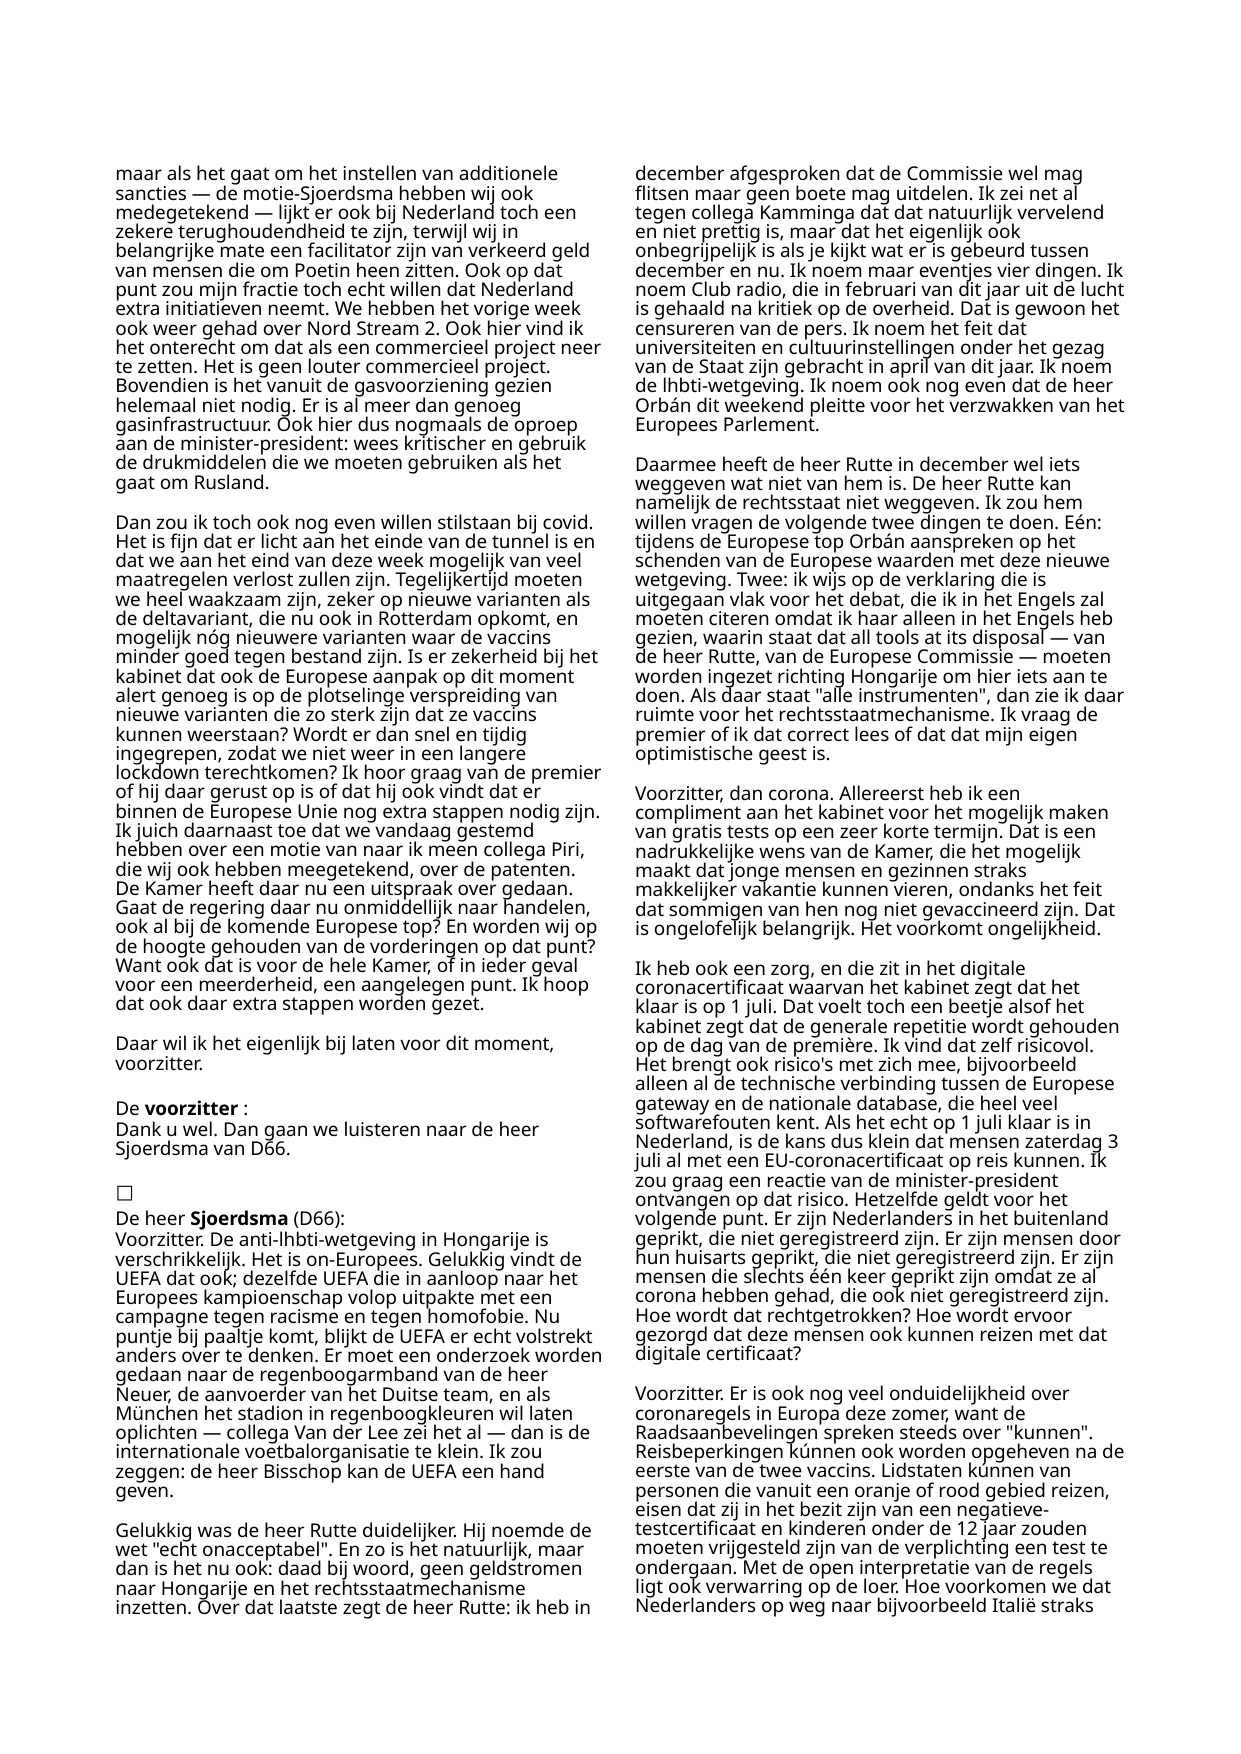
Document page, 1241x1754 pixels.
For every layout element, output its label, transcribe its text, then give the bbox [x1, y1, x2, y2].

text De heer Sjoerdsma (D66): [115, 1206, 605, 1231]
text maar als het gaat om het instellen van additionele sancties — de motie-Sjoerdsma hebben wij ook medegetekend — lijkt er ook bij Nederland toch een zekere terughoudendheid te zijn, terwijl wij in belangrijke mate een facilitator zijn van verkeerd geld van mensen die om Poetin heen zitten. Ook op dat punt zou mijn fractie toch echt willen dat Nederland extra initiatieven neemt. We hebben het vorige week ook weer gehad over Nord Stream 2. Ook hier vind ik het onterecht om dat als een commercieel project neer te zetten. Het is geen louter commercieel project. Bovendien is het vanuit de gasvoorziening gezien helemaal niet nodig. Er is al meer dan genoeg gasinfrastructuur. Ook hier dus nogmaals de oproep aan de minister-president: wees kritischer en gebruik de drukmiddelen die we moeten gebruiken als het gaat om Rusland. [115, 165, 605, 493]
text Voorzitter. De anti-lhbti-wetgeving in Hongarije is verschrikkelijk. Het is on-Europees. Gelukkig vindt de UEFA dat ook; dezelfde UEFA die in aanloop naar het Europees kampioenschap volop uitpakte met een campagne tegen racisme en tegen homofobie. Nu puntje bij paaltje komt, blijkt de UEFA er echt volstrekt anders over te denken. Er moet een onderzoek worden gedaan naar de regenboogarmband van de heer Neuer, de aanvoerder van het Duitse team, en als München het stadion in regenboogkleuren wil laten oplichten — collega Van der Lee zei het al — dan is de internationale voetbalorganisatie te klein. Ik zou zeggen: de heer Bisschop kan de UEFA een hand geven. [115, 1231, 605, 1501]
text Daar wil ik het eigenlijk bij laten voor dit moment, voorzitter. [115, 1035, 605, 1074]
text Ik heb ook een zorg, en die zit in het digitale coronacertificaat waarvan het kabinet zegt dat het klaar is op 1 juli. Dat voelt toch een beetje alsof het kabinet zegt dat de generale repetitie wordt gehouden op de dag van de première. Ik vind dat zelf risicovol. Het brengt ook risico's met zich mee, bijvoorbeeld alleen al de technische verbinding tussen de Europese gateway en de nationale database, die heel veel softwarefouten kent. Als het echt op 1 juli klaar is in Nederland, is de kans dus klein dat mensen zaterdag 3 juli al met een EU-coronacertificaat op reis kunnen. Ik zou graag een reactie van de minister-president ontvangen op dat risico. Hetzelfde geldt voor het volgende punt. Er zijn Nederlanders in het buitenland geprikt, die niet geregistreerd zijn. Er zijn mensen door hun huisarts geprikt, die niet geregistreerd zijn. Er zijn mensen die slechts één keer geprikt zijn omdat ze al corona hebben gehad, die ook niet geregistreerd zijn. Hoe wordt dat rechtgetrokken? Hoe wordt ervoor gezorgd dat deze mensen ook kunnen reizen met dat digitale certificaat? [635, 960, 1125, 1364]
text De voorzitter : [115, 1095, 605, 1121]
text Voorzitter. Er is ook nog veel onduidelijkheid over coronaregels in Europa deze zomer, want de Raadsaanbevelingen spreken steeds over "kunnen". Reisbeperkingen kúnnen ook worden opgeheven na de eerste van de twee vaccins. Lidstaten kúnnen van personen die vanuit een oranje of rood gebied reizen, eisen dat zij in het bezit zijn van een negatieve-testcertificaat en kinderen onder de 12 jaar zouden moeten vrijgesteld zijn van de verplichting een test te ondergaan. Met de open interpretatie van de regels ligt ook verwarring op de loer. Hoe voorkomen we dat Nederlanders op weg naar bijvoorbeeld Italië straks [635, 1385, 1125, 1616]
text december afgesproken dat de Commissie wel mag flitsen maar geen boete mag uitdelen. Ik zei net al tegen collega Kamminga dat dat natuurlijk vervelend en niet prettig is, maar dat het eigenlijk ook onbegrijpelijk is als je kijkt wat er is gebeurd tussen december en nu. Ik noem maar eventjes vier dingen. Ik noem Club radio, die in februari van dit jaar uit de lucht is gehaald na kritiek op de overheid. Dat is gewoon het censureren van de pers. Ik noem het feit dat universiteiten en cultuurinstellingen onder het gezag van de Staat zijn gebracht in april van dit jaar. Ik noem de lhbti-wetgeving. Ik noem ook nog even dat de heer Orbán dit weekend pleitte voor het verzwakken van het Europees Parlement. [635, 165, 1125, 435]
text Dan zou ik toch ook nog even willen stilstaan bij covid. Het is fijn dat er licht aan het einde van de tunnel is en dat we aan het eind van deze week mogelijk van veel maatregelen verlost zullen zijn. Tegelijkertijd moeten we heel waakzaam zijn, zeker op nieuwe varianten als de deltavariant, die nu ook in Rotterdam opkomt, en mogelijk nóg nieuwere varianten waar de vaccins minder goed tegen bestand zijn. Is er zekerheid bij het kabinet dat ook de Europese aanpak op dit moment alert genoeg is op de plotselinge verspreiding van nieuwe varianten die zo sterk zijn dat ze vaccins kunnen weerstaan? Wordt er dan snel en tijdig ingegrepen, zodat we niet weer in een langere lockdown terechtkomen? Ik hoor graag van de premier of hij daar gerust op is of dat hij ook vindt dat er binnen de Europese Unie nog extra stappen nodig zijn. Ik juich daarnaast toe dat we vandaag gestemd hebben over een motie van naar ik meen collega Piri, die wij ook hebben meegetekend, over de patenten. De Kamer heeft daar nu een uitspraak over gedaan. Gaat de regering daar nu onmiddellijk naar handelen, ook al bij de komende Europese top? En worden wij op de hoogte gehouden van de vorderingen op dat punt? Want ook dat is voor de hele Kamer, of in ieder geval voor een meerderheid, een aangelegen punt. Ik hoop dat ook daar extra stappen worden gezet. [115, 514, 605, 1015]
text Dank u wel. Dan gaan we luisteren naar de heer Sjoerdsma van D66. [115, 1121, 605, 1159]
text Voorzitter, dan corona. Allereerst heb ik een compliment aan het kabinet voor het mogelijk maken van gratis tests op een zeer korte termijn. Dat is een nadrukkelijke wens van de Kamer, die het mogelijk maakt dat jonge mensen en gezinnen straks makkelijker vakantie kunnen vieren, ondanks het feit dat sommigen van hen nog niet gevaccineerd zijn. Dat is ongelofelijk belangrijk. Het voorkomt ongelijkheid. [635, 785, 1125, 939]
text Gelukkig was de heer Rutte duidelijker. Hij noemde de wet "echt onacceptabel". En zo is het natuurlijk, maar dan is het nu ook: daad bij woord, geen geldstromen naar Hongarije en het rechtsstaatmechanisme inzetten. Over dat laatste zegt de heer Rutte: ik heb in [115, 1522, 605, 1618]
text ⬜ [115, 1180, 605, 1206]
text Daarmee heeft de heer Rutte in december wel iets weggeven wat niet van hem is. De heer Rutte kan namelijk de rechtsstaat niet weggeven. Ik zou hem willen vragen de volgende twee dingen te doen. Eén: tijdens de Europese top Orbán aanspreken op het schenden van de Europese waarden met deze nieuwe wetgeving. Twee: ik wijs op de verklaring die is uitgegaan vlak voor het debat, die ik in het Engels zal moeten citeren omdat ik haar alleen in het Engels heb gezien, waarin staat dat all tools at its disposal — van de heer Rutte, van de Europese Commissie — moeten worden ingezet richting Hongarije om hier iets aan te doen. Als daar staat "alle instrumenten", dan zie ik daar ruimte voor het rechtsstaatmechanisme. Ik vraag de premier of ik dat correct lees of dat dat mijn eigen optimistische geest is. [635, 456, 1125, 764]
